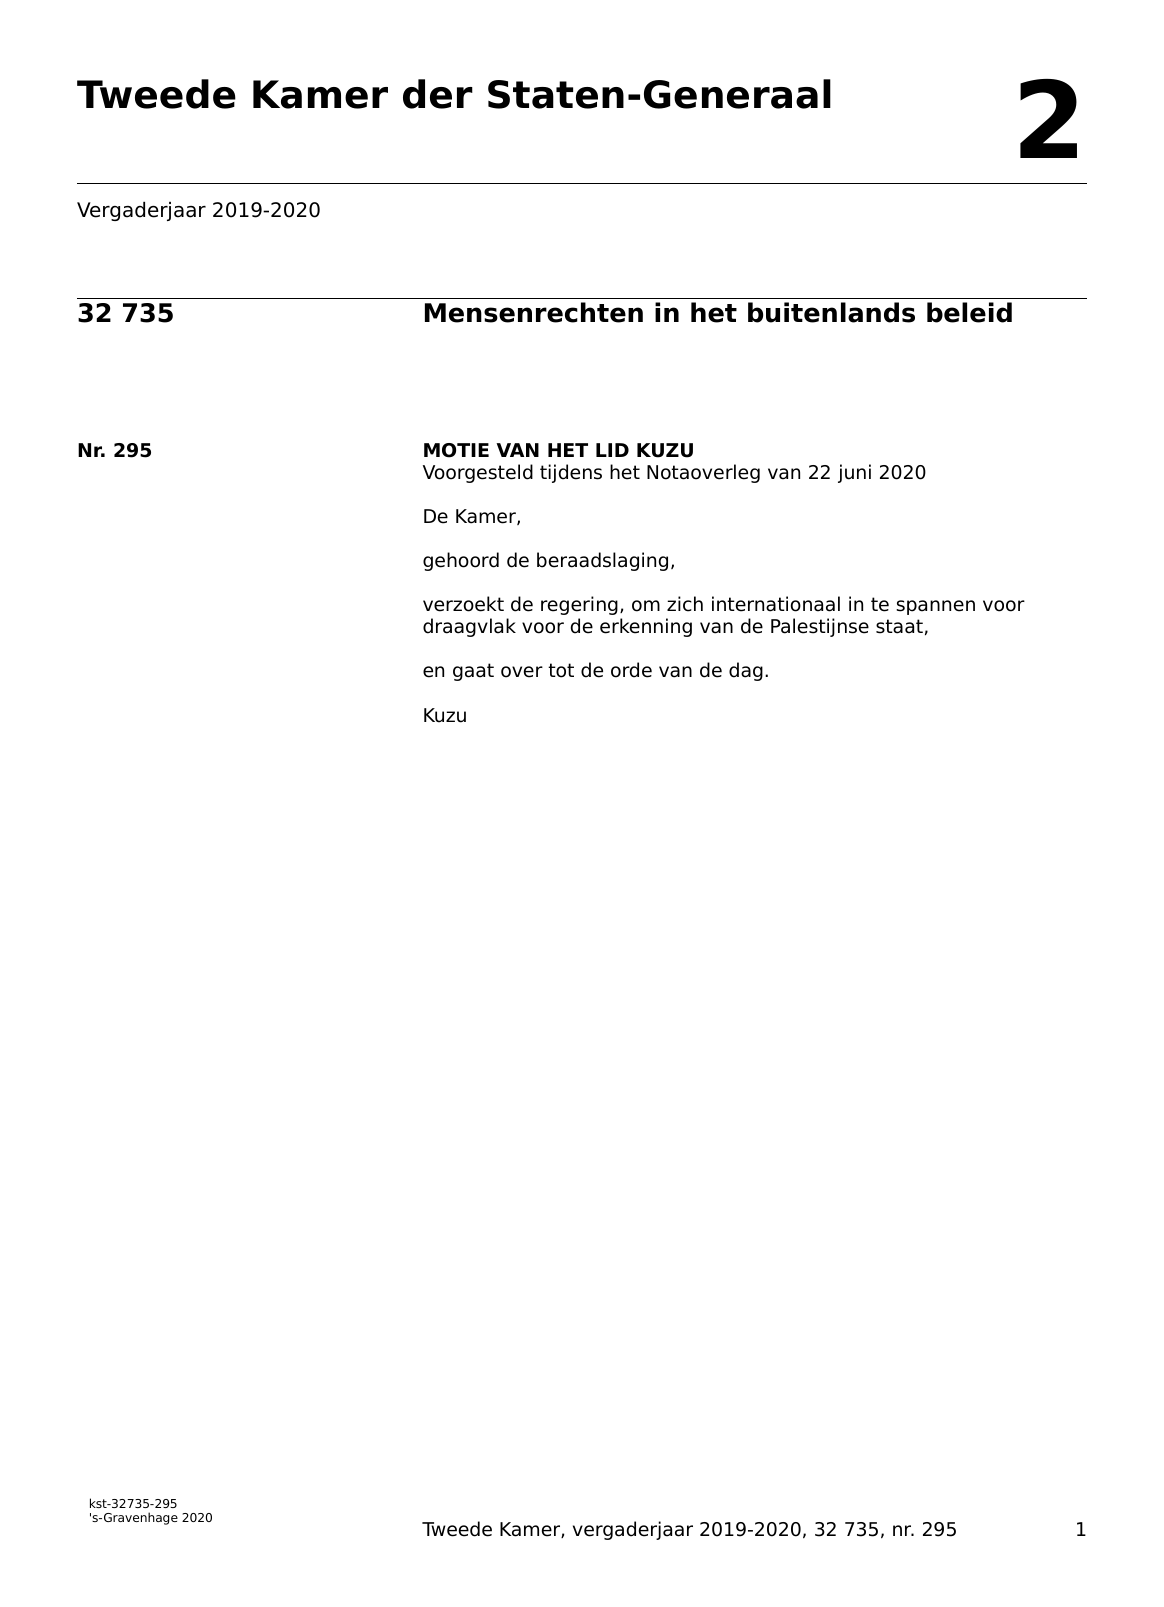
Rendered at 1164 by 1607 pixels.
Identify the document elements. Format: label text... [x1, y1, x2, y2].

table_header Tweede Kamer der Staten-Generaal [77, 59, 886, 183]
text gehoord de beraadslaging, [422, 550, 1087, 572]
subtitle 32 735 Mensenrechten in het buitenlands beleid [77, 299, 1087, 329]
text 's-Gravenhage 2020 [88, 1511, 323, 1525]
subtitle Nr. 295 MOTIE VAN HET LID KUZU [77, 440, 1087, 462]
text kst-32735-295 [88, 1497, 323, 1511]
table_header 2 [886, 59, 1087, 183]
text en gaat over tot de orde van de dag. [422, 660, 1087, 682]
text verzoekt de regering, om zich internationaal in te spannen voor draagvlak voor de erkenning van de Palestijnse staat, [422, 594, 1087, 638]
table_cell Vergaderjaar 2019-2020 [77, 184, 1087, 298]
text Voorgesteld tijdens het Notaoverleg van 22 juni 2020 [422, 462, 1087, 484]
text Kuzu [422, 704, 1087, 726]
text De Kamer, [422, 506, 1087, 528]
